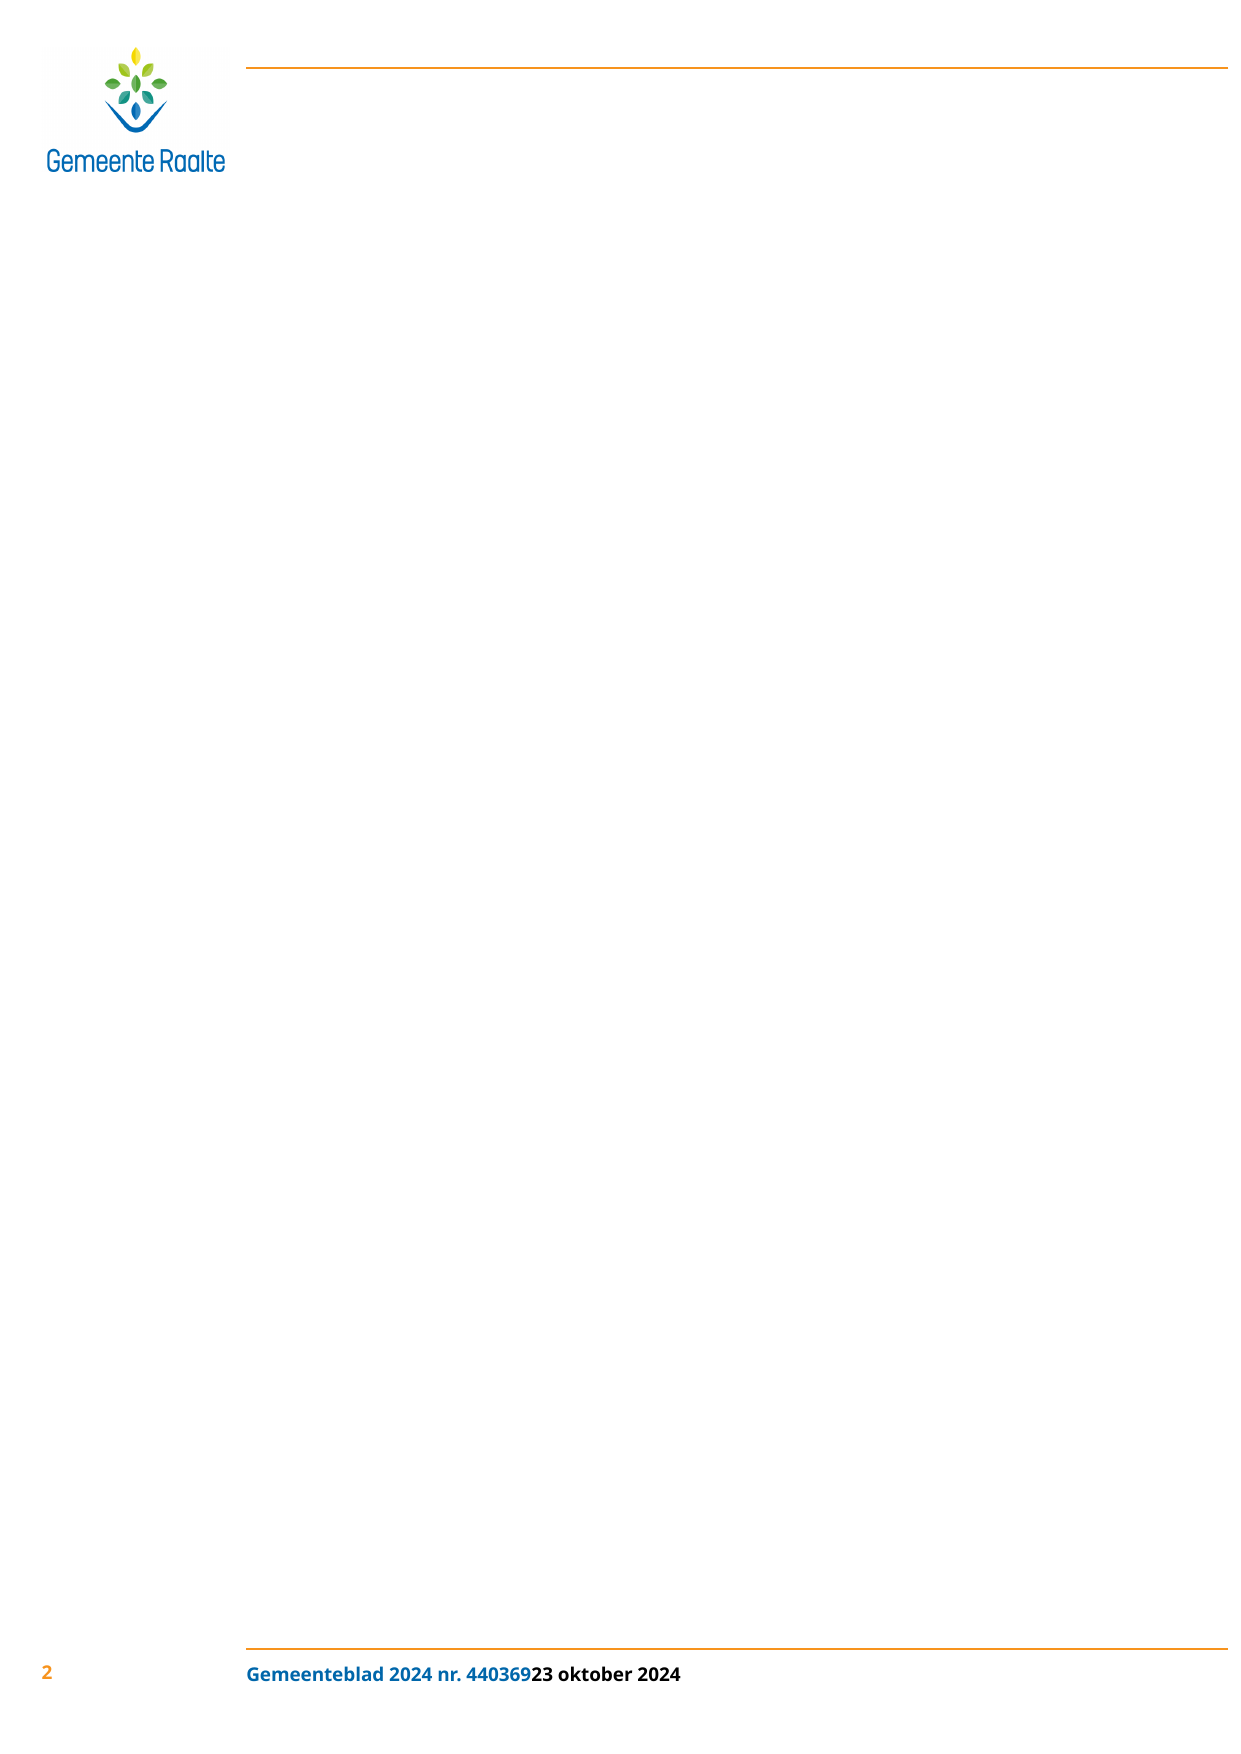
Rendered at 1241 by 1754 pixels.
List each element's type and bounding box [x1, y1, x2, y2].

picture [41, 47, 231, 172]
